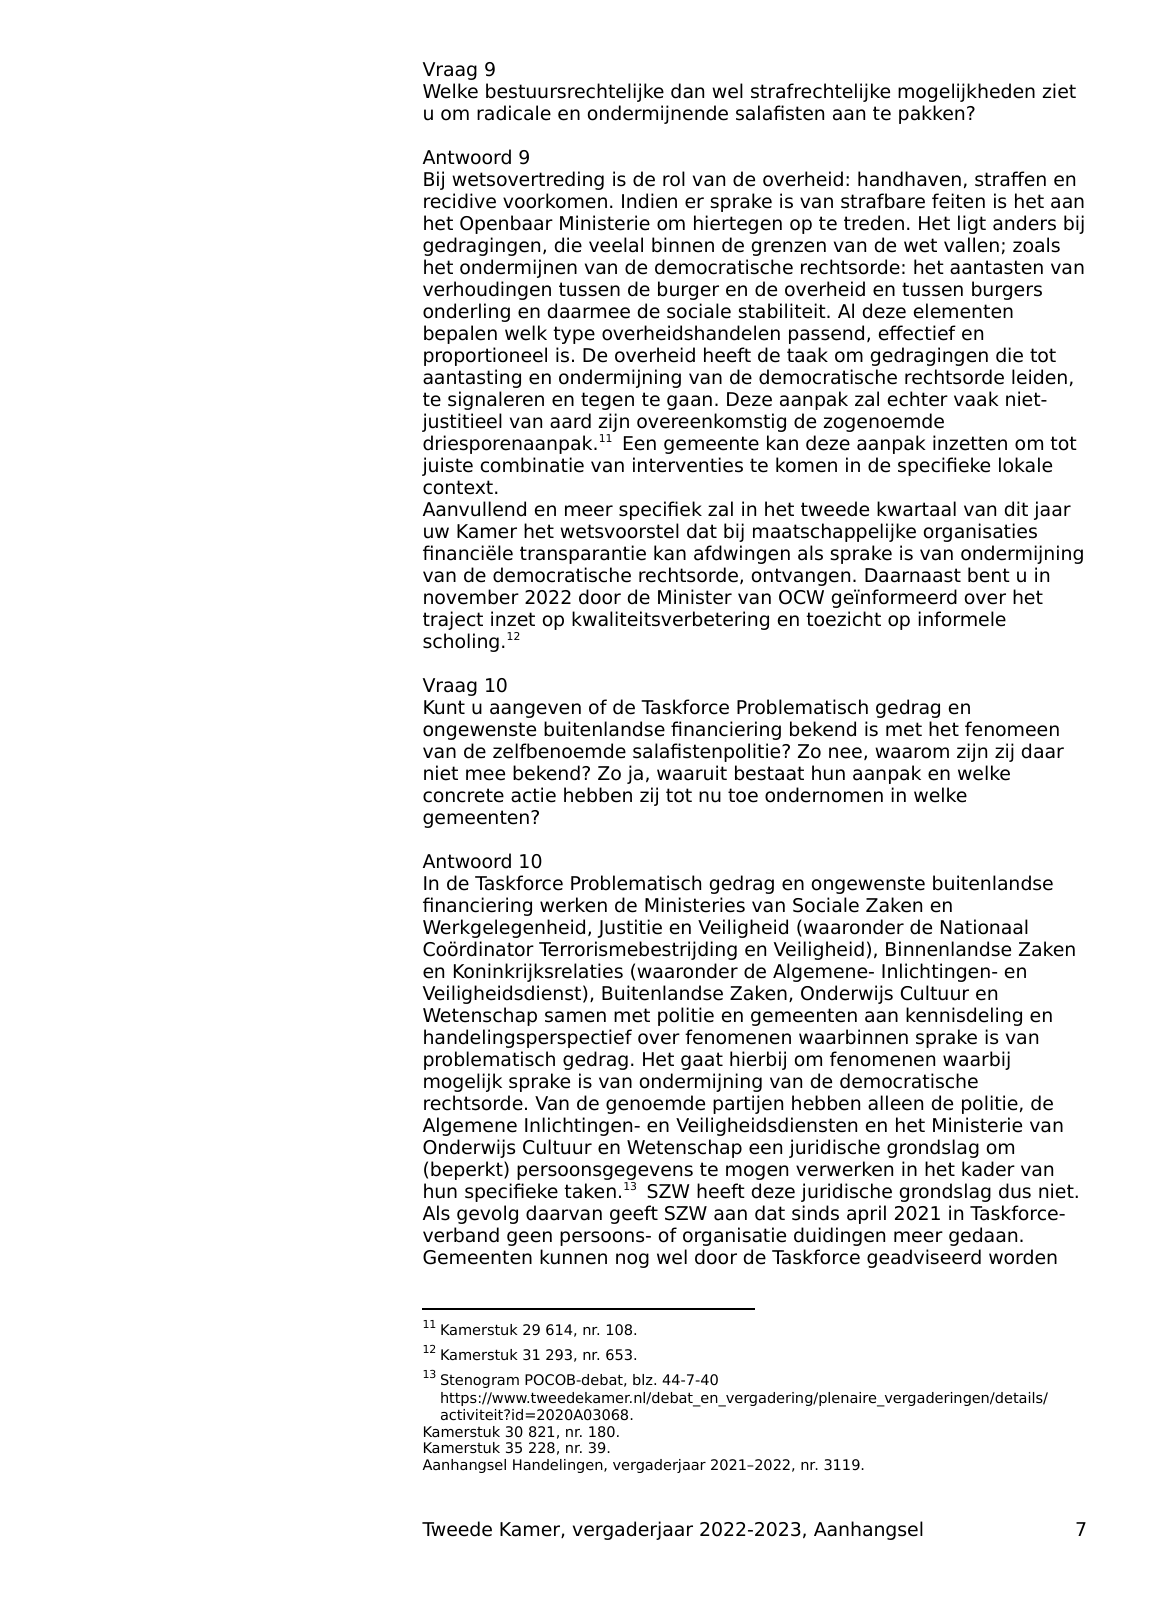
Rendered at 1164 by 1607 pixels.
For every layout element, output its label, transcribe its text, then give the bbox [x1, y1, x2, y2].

text Antwoord 10 [422, 851, 1087, 873]
text Antwoord 9 [422, 147, 1087, 169]
text Vraag 10 [422, 675, 1087, 697]
text Bij wetsovertreding is de rol van de overheid: handhaven, straffen en recidive voorkomen. Indien er sprake is van strafbare feiten is het aan het Openbaar Ministerie om hiertegen op te treden. Het ligt anders bij gedragingen, die veelal binnen de grenzen van de wet vallen; zoals het ondermijnen van de democratische rechtsorde: het aantasten van verhoudingen tussen de burger en de overheid en tussen burgers onderling en daarmee de sociale stabiliteit. Al deze elementen bepalen welk type overheidshandelen passend, effectief en proportioneel is. De overheid heeft de taak om gedragingen die tot aantasting en ondermijning van de democratische rechtsorde leiden, te signaleren en tegen te gaan. Deze aanpak zal echter vaak niet-justitieel van aard zijn overeenkomstig de zogenoemde driesporenaanpak. Een gemeente kan deze aanpak inzetten om tot juiste combinatie van interventies te komen in de specifieke lokale context. [422, 169, 1087, 499]
text Stenogram POCOB-debat, blz. 44-7-40 https://www.tweedekamer.nl/debat_en_vergadering/plenaire_vergaderingen/details/activiteit?id=2020A03068. [422, 1368, 1087, 1424]
text Kamerstuk 35 228, nr. 39. [422, 1441, 1087, 1457]
text Welke bestuursrechtelijke dan wel strafrechtelijke mogelijkheden ziet u om radicale en ondermijnende salafisten aan te pakken? [422, 81, 1087, 125]
text Kamerstuk 29 614, nr. 108. [422, 1318, 1087, 1340]
text Kunt u aangeven of de Taskforce Problematisch gedrag en ongewenste buitenlandse financiering bekend is met het fenomeen van de zelfbenoemde salafistenpolitie? Zo nee, waarom zijn zij daar niet mee bekend? Zo ja, waaruit bestaat hun aanpak en welke concrete actie hebben zij tot nu toe ondernomen in welke gemeenten? [422, 697, 1087, 829]
text Aanhangsel Handelingen, vergaderjaar 2021–2022, nr. 3119. [422, 1457, 1087, 1474]
text Vraag 9 [422, 59, 1087, 81]
text Aanvullend en meer specifiek zal in het tweede kwartaal van dit jaar uw Kamer het wetsvoorstel dat bij maatschappelijke organisaties financiële transparantie kan afdwingen als sprake is van ondermijning van de democratische rechtsorde, ontvangen. Daarnaast bent u in november 2022 door de Minister van OCW geïnformeerd over het traject inzet op kwaliteitsverbetering en toezicht op informele scholing. [422, 499, 1087, 653]
text Kamerstuk 31 293, nr. 653. [422, 1343, 1087, 1365]
text In de Taskforce Problematisch gedrag en ongewenste buitenlandse financiering werken de Ministeries van Sociale Zaken en Werkgelegenheid, Justitie en Veiligheid (waaronder de Nationaal Coördinator Terrorismebestrijding en Veiligheid), Binnenlandse Zaken en Koninkrijksrelaties (waaronder de Algemene- Inlichtingen- en Veiligheidsdienst), Buitenlandse Zaken, Onderwijs Cultuur en Wetenschap samen met politie en gemeenten aan kennisdeling en handelingsperspectief over fenomenen waarbinnen sprake is van problematisch gedrag. Het gaat hierbij om fenomenen waarbij mogelijk sprake is van ondermijning van de democratische rechtsorde. Van de genoemde partijen hebben alleen de politie, de Algemene Inlichtingen- en Veiligheidsdiensten en het Ministerie van Onderwijs Cultuur en Wetenschap een juridische grondslag om (beperkt) persoonsgegevens te mogen verwerken in het kader van hun specifieke taken. SZW heeft deze juridische grondslag dus niet. Als gevolg daarvan geeft SZW aan dat sinds april 2021 in Taskforce-verband geen persoons- of organisatie duidingen meer gedaan. Gemeenten kunnen nog wel door de Taskforce geadviseerd worden [422, 873, 1087, 1268]
text Kamerstuk 30 821, nr. 180. [422, 1424, 1087, 1441]
